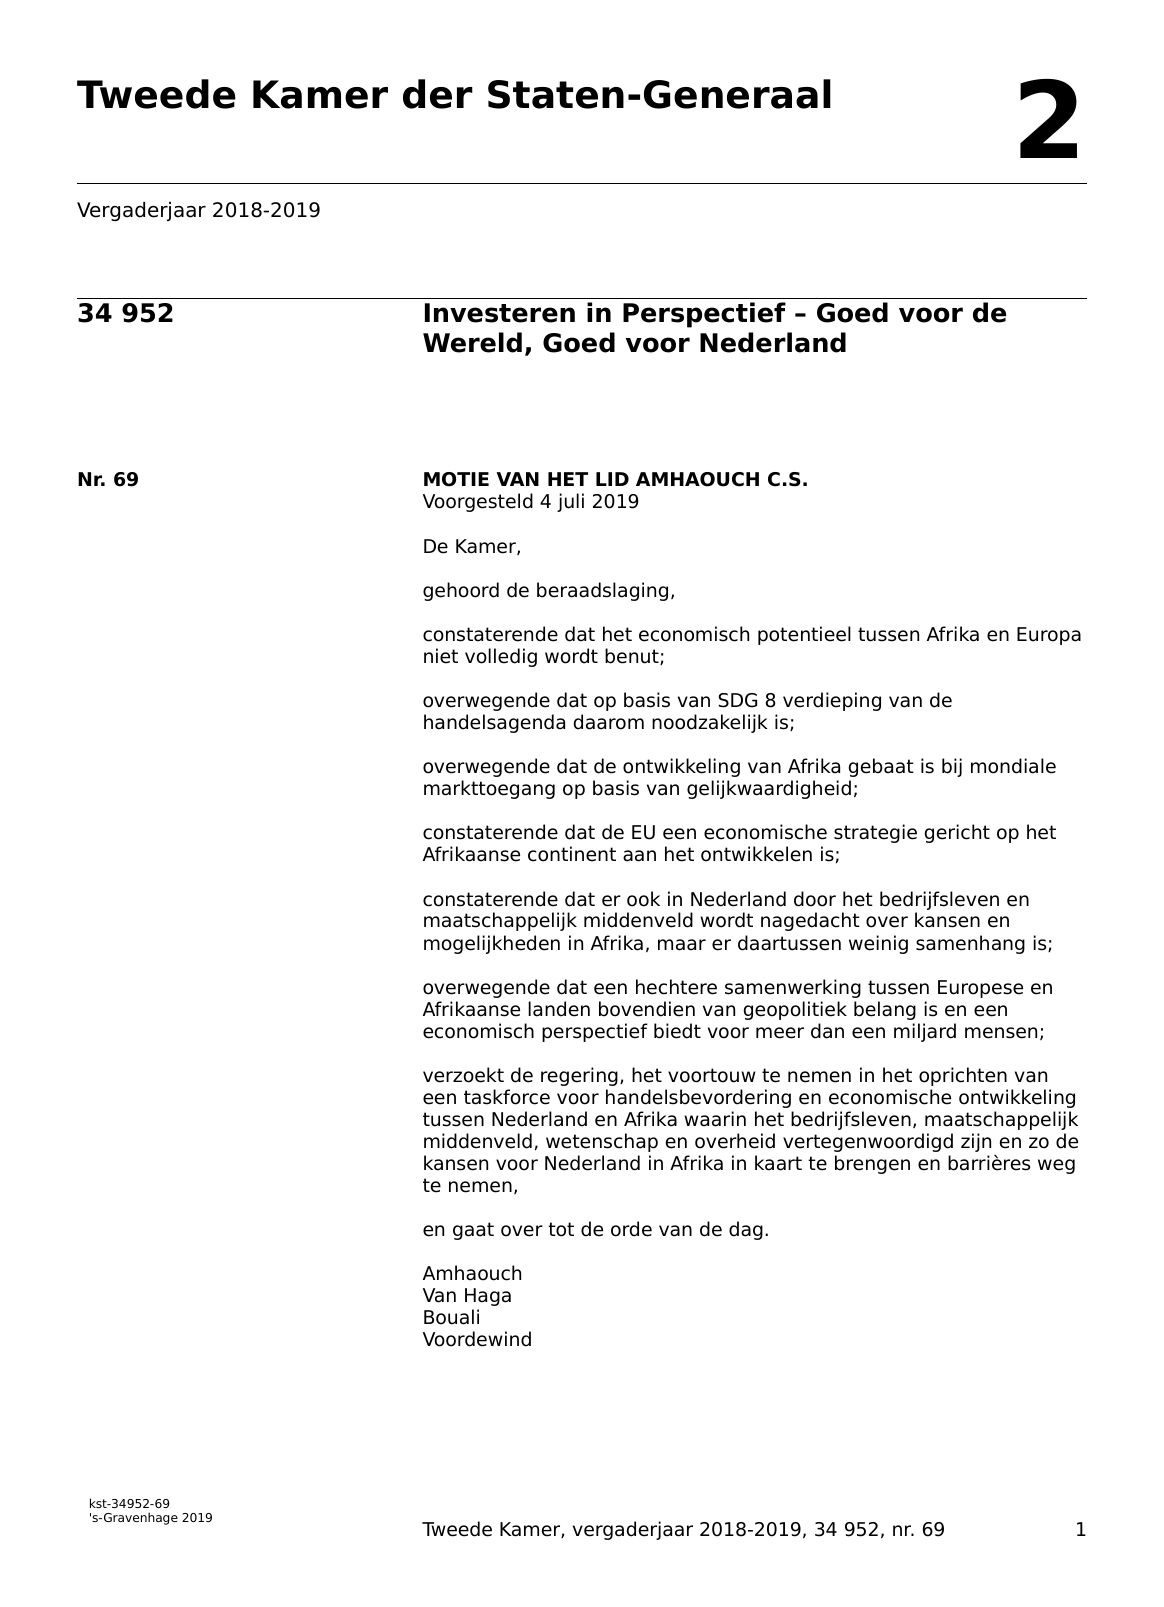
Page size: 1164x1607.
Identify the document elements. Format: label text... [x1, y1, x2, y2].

table_header 2 [886, 59, 1087, 183]
text constaterende dat het economisch potentieel tussen Afrika en Europa niet volledig wordt benut; [422, 624, 1087, 668]
text De Kamer, [422, 536, 1087, 557]
text gehoord de beraadslaging, [422, 580, 1087, 602]
text constaterende dat de EU een economische strategie gericht op het Afrikaanse continent aan het ontwikkelen is; [422, 822, 1087, 866]
text overwegende dat op basis van SDG 8 verdieping van de handelsagenda daarom noodzakelijk is; [422, 690, 1087, 734]
text Bouali [422, 1307, 1087, 1329]
text Voorgesteld 4 juli 2019 [422, 491, 1087, 513]
text Van Haga [422, 1285, 1087, 1307]
text overwegende dat de ontwikkeling van Afrika gebaat is bij mondiale markttoegang op basis van gelijkwaardigheid; [422, 756, 1087, 800]
subtitle Nr. 69 MOTIE VAN HET LID AMHAOUCH C.S. [77, 469, 1087, 491]
text Voordewind [422, 1329, 1087, 1351]
text Amhaouch [422, 1263, 1087, 1285]
text en gaat over tot de orde van de dag. [422, 1219, 1087, 1241]
text constaterende dat er ook in Nederland door het bedrijfsleven en maatschappelijk middenveld wordt nagedacht over kansen en mogelijkheden in Afrika, maar er daartussen weinig samenhang is; [422, 888, 1087, 954]
text verzoekt de regering, het voortouw te nemen in het oprichten van een taskforce voor handelsbevordering en economische ontwikkeling tussen Nederland en Afrika waarin het bedrijfsleven, maatschappelijk middenveld, wetenschap en overheid vertegenwoordigd zijn en zo de kansen voor Nederland in Afrika in kaart te brengen en barrières weg te nemen, [422, 1065, 1087, 1197]
text overwegende dat een hechtere samenwerking tussen Europese en Afrikaanse landen bovendien van geopolitiek belang is en een economisch perspectief biedt voor meer dan een miljard mensen; [422, 977, 1087, 1042]
subtitle 34 952 Investeren in Perspectief – Goed voor de Wereld, Goed voor Nederland [77, 299, 1087, 358]
text 's-Gravenhage 2019 [88, 1511, 323, 1525]
text kst-34952-69 [88, 1497, 323, 1511]
table_header Tweede Kamer der Staten-Generaal [77, 59, 886, 183]
table_cell Vergaderjaar 2018-2019 [77, 184, 1087, 298]
